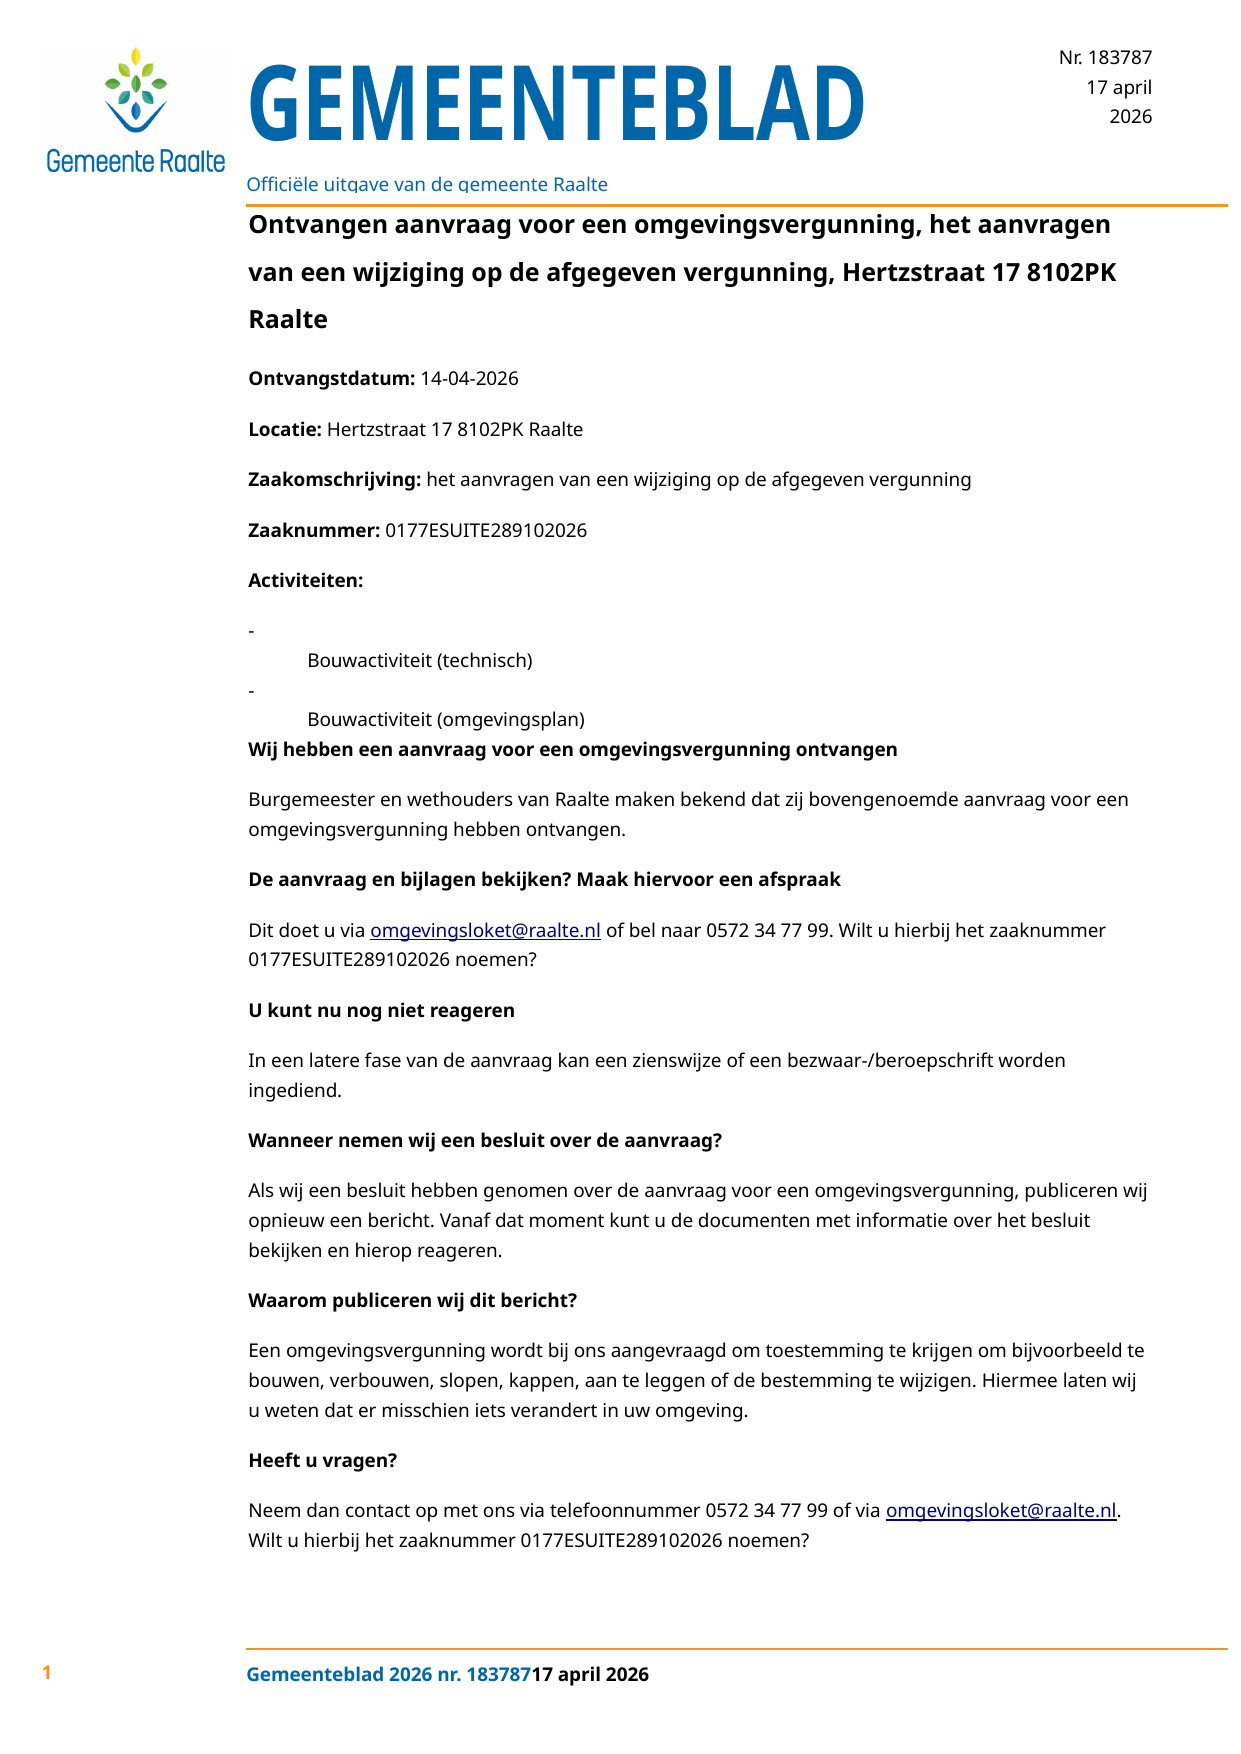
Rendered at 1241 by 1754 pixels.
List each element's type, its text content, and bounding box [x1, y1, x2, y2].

text Heeft u vragen? [248, 1447, 1152, 1473]
text Zaaknummer: 0177ESUITE289102026 [248, 517, 1152, 542]
text Waarom publiceren wij dit bericht? [248, 1287, 1152, 1313]
picture [41, 47, 231, 172]
text Ontvangstdatum: 14-04-2026 [248, 366, 1152, 391]
text Als wij een besluit hebben genomen over de aanvraag voor een omgevingsvergunning, publiceren wij opnieuw een bericht. Vanaf dat moment kunt u de documenten met informatie over het besluit bekijken en hierop reageren. [248, 1178, 1152, 1262]
text De aanvraag en bijlagen bekijken? Maak hiervoor een afspraak [248, 866, 1152, 892]
text In een latere fase van de aanvraag kan een zienswijze of een bezwaar-/beroepschrift worden ingediend. [248, 1047, 1152, 1102]
text Burgemeester en wethouders van Raalte maken bekend dat zij bovengenoemde aanvraag voor een omgevingsvergunning hebben ontvangen. [248, 786, 1152, 842]
text Locatie: Hertzstraat 17 8102PK Raalte [248, 416, 1152, 442]
list Bouwactiviteit (omgevingsplan) [248, 706, 1152, 732]
list Bouwactiviteit (technisch) [248, 647, 1152, 673]
text Zaakomschrijving: het aanvragen van een wijziging op de afgegeven vergunning [248, 466, 1152, 492]
text U kunt nu nog niet reageren [248, 997, 1152, 1022]
text Neem dan contact op met ons via telefoonnummer 0572 34 77 99 of via omgevingsloket@raalte.nl. Wilt u hierbij het zaaknummer 0177ESUITE289102026 noemen? [248, 1498, 1152, 1553]
text Ontvangen aanvraag voor een omgevingsvergunning, het aanvragen van een wijziging op de afgegeven vergunning, Hertzstraat 17 8102PK Raalte [248, 207, 1152, 336]
text Wanneer nemen wij een besluit over de aanvraag? [248, 1127, 1152, 1153]
text Wij hebben een aanvraag voor een omgevingsvergunning ontvangen [248, 736, 1152, 762]
text Een omgevingsvergunning wordt bij ons aangevraagd om toestemming te krijgen om bijvoorbeeld te bouwen, verbouwen, slopen, kappen, aan te leggen of de bestemming te wijzigen. Hiermee laten wij u weten dat er misschien iets verandert in uw omgeving. [248, 1338, 1152, 1422]
text Dit doet u via omgevingsloket@raalte.nl of bel naar 0572 34 77 99. Wilt u hierbij het zaaknummer 0177ESUITE289102026 noemen? [248, 917, 1152, 972]
text Activiteiten: [248, 567, 1152, 593]
